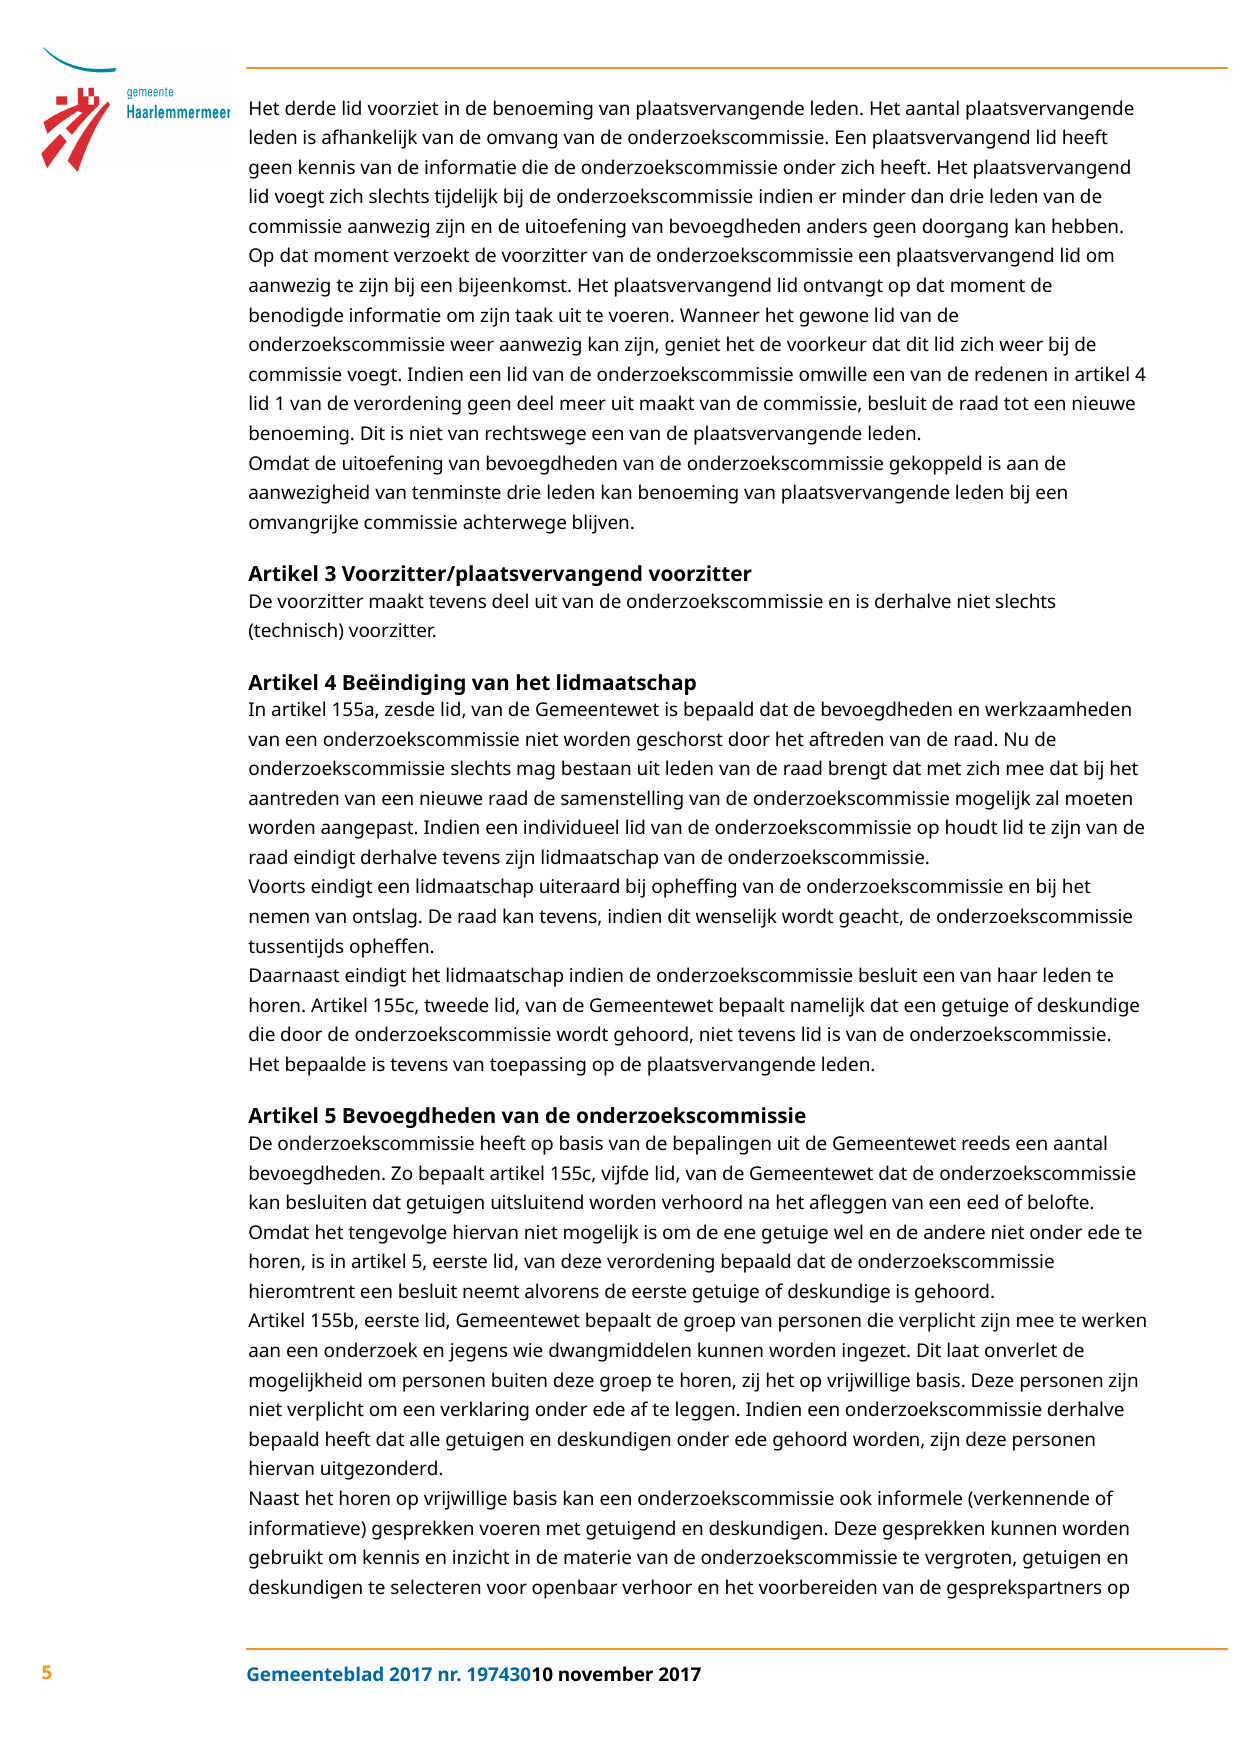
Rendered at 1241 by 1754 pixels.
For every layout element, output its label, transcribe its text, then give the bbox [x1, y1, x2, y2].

text Omdat de uitoefening van bevoegdheden van de onderzoekscommissie gekoppeld is aan de aanwezigheid van tenminste drie leden kan benoeming van plaatsvervangende leden bij een omvangrijke commissie achterwege blijven. [248, 450, 1152, 535]
text Artikel 3 Voorzitter/plaatsvervangend voorzitter [248, 559, 1152, 588]
text Daarnaast eindigt het lidmaatschap indien de onderzoekscommissie besluit een van haar leden te horen. Artikel 155c, tweede lid, van de Gemeentewet bepaalt namelijk dat een getuige of deskundige die door de onderzoekscommissie wordt gehoord, niet tevens lid is van de onderzoekscommissie. [248, 962, 1152, 1047]
text In artikel 155a, zesde lid, van de Gemeentewet is bepaald dat de bevoegdheden en werkzaamheden van een onderzoekscommissie niet worden geschorst door het aftreden van de raad. Nu de onderzoekscommissie slechts mag bestaan uit leden van de raad brengt dat met zich mee dat bij het aantreden van een nieuwe raad de samenstelling van de onderzoekscommissie mogelijk zal moeten worden aangepast. Indien een individueel lid van de onderzoekscommissie op houdt lid te zijn van de raad eindigt derhalve tevens zijn lidmaatschap van de onderzoekscommissie. [248, 696, 1152, 870]
text De onderzoekscommissie heeft op basis van de bepalingen uit de Gemeentewet reeds een aantal bevoegdheden. Zo bepaalt artikel 155c, vijfde lid, van de Gemeentewet dat de onderzoekscommissie kan besluiten dat getuigen uitsluitend worden verhoord na het afleggen van een eed of belofte. Omdat het tengevolge hiervan niet mogelijk is om de ene getuige wel en de andere niet onder ede te horen, is in artikel 5, eerste lid, van deze verordening bepaald dat de onderzoekscommissie hieromtrent een besluit neemt alvorens de eerste getuige of deskundige is gehoord. [248, 1130, 1152, 1304]
text Artikel 155b, eerste lid, Gemeentewet bepaalt de groep van personen die verplicht zijn mee te werken aan een onderzoek en jegens wie dwangmiddelen kunnen worden ingezet. Dit laat onverlet de mogelijkheid om personen buiten deze groep te horen, zij het op vrijwillige basis. Deze personen zijn niet verplicht om een verklaring onder ede af te leggen. Indien een onderzoekscommissie derhalve bepaald heeft dat alle getuigen en deskundigen onder ede gehoord worden, zijn deze personen hiervan uitgezonderd. [248, 1308, 1152, 1481]
text Het derde lid voorziet in de benoeming van plaatsvervangende leden. Het aantal plaatsvervangende leden is afhankelijk van de omvang van de onderzoekscommissie. Een plaatsvervangend lid heeft geen kennis van de informatie die de onderzoekscommissie onder zich heeft. Het plaatsvervangend lid voegt zich slechts tijdelijk bij de onderzoekscommissie indien er minder dan drie leden van de commissie aanwezig zijn en de uitoefening van bevoegdheden anders geen doorgang kan hebben. Op dat moment verzoekt de voorzitter van de onderzoekscommissie een plaatsvervangend lid om aanwezig te zijn bij een bijeenkomst. Het plaatsvervangend lid ontvangt op dat moment de benodigde informatie om zijn taak uit te voeren. Wanneer het gewone lid van de onderzoekscommissie weer aanwezig kan zijn, geniet het de voorkeur dat dit lid zich weer bij de commissie voegt. Indien een lid van de onderzoekscommissie omwille een van de redenen in artikel 4 lid 1 van de verordening geen deel meer uit maakt van de commissie, besluit de raad tot een nieuwe benoeming. Dit is niet van rechtswege een van de plaatsvervangende leden. [248, 95, 1152, 446]
picture [41, 47, 231, 172]
text Voorts eindigt een lidmaatschap uiteraard bij opheffing van de onderzoekscommissie en bij het nemen van ontslag. De raad kan tevens, indien dit wenselijk wordt geacht, de onderzoekscommissie tussentijds opheffen. [248, 874, 1152, 959]
text Artikel 4 Beëindiging van het lidmaatschap [248, 668, 1152, 696]
text Het bepaalde is tevens van toepassing op de plaatsvervangende leden. [248, 1051, 1152, 1077]
text Artikel 5 Bevoegdheden van de onderzoekscommissie [248, 1102, 1152, 1130]
text Naast het horen op vrijwillige basis kan een onderzoekscommissie ook informele (verkennende of informatieve) gesprekken voeren met getuigend en deskundigen. Deze gesprekken kunnen worden gebruikt om kennis en inzicht in de materie van de onderzoekscommissie te vergroten, getuigen en deskundigen te selecteren voor openbaar verhoor en het voorbereiden van de gesprekspartners op [248, 1485, 1152, 1599]
text De voorzitter maakt tevens deel uit van de onderzoekscommissie en is derhalve niet slechts (technisch) voorzitter. [248, 588, 1152, 643]
